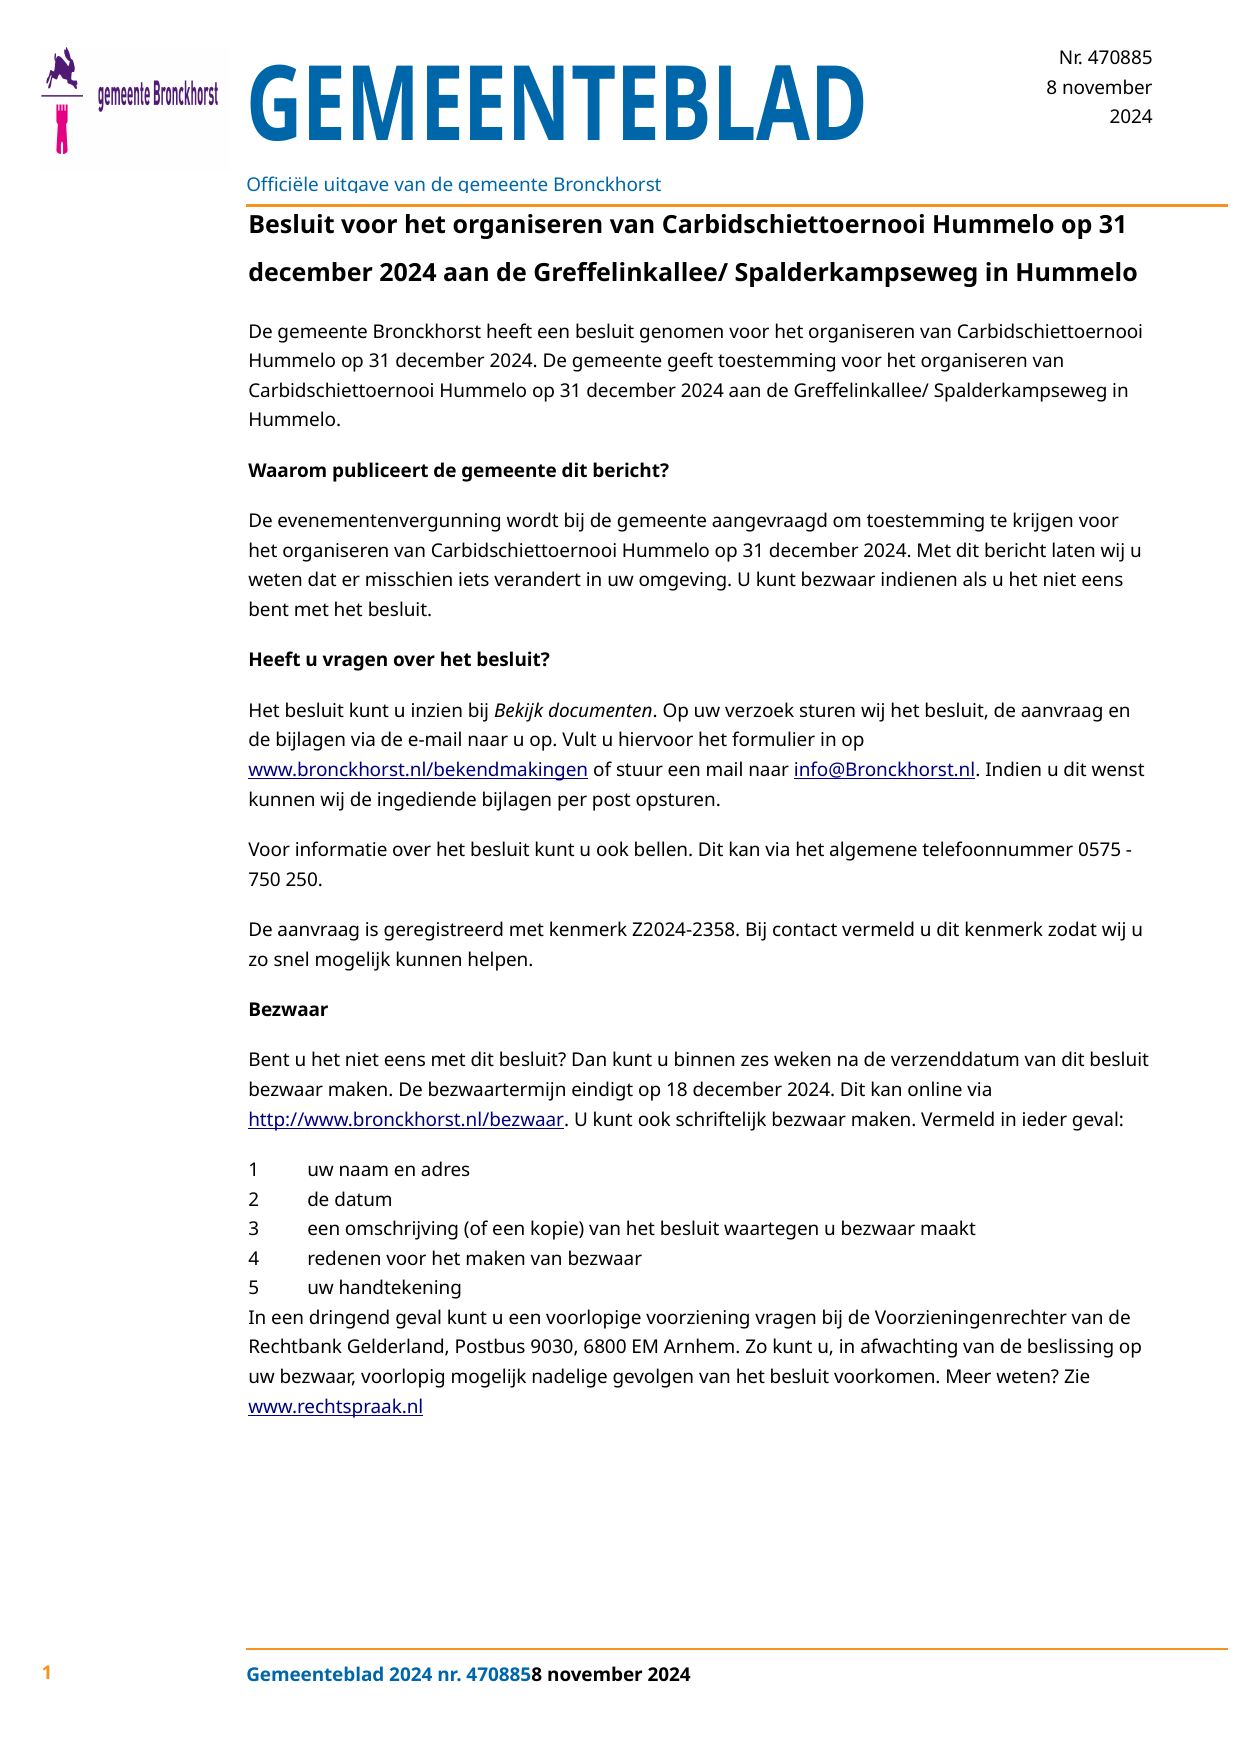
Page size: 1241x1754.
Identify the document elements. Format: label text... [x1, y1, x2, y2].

text De gemeente Bronckhorst heeft een besluit genomen voor het organiseren van Carbidschiettoernooi Hummelo op 31 december 2024. De gemeente geeft toestemming voor het organiseren van Carbidschiettoernooi Hummelo op 31 december 2024 aan de Greffelinkallee/ Spalderkampseweg in Hummelo. [248, 318, 1152, 432]
text De evenementenvergunning wordt bij de gemeente aangevraagd om toestemming te krijgen voor het organiseren van Carbidschiettoernooi Hummelo op 31 december 2024. Met dit bericht laten wij u weten dat er misschien iets verandert in uw omgeving. U kunt bezwaar indienen als u het niet eens bent met het besluit. [248, 507, 1152, 622]
list uw handtekening [248, 1274, 1152, 1300]
list uw naam en adres [248, 1156, 1152, 1182]
text Voor informatie over het besluit kunt u ook bellen. Dit kan via het algemene telefoonnummer 0575 - 750 250. [248, 836, 1152, 892]
text In een dringend geval kunt u een voorlopige voorziening vragen bij de Voorzieningenrechter van de Rechtbank Gelderland, Postbus 9030, 6800 EM Arnhem. Zo kunt u, in afwachting van de beslissing op uw bezwaar, voorlopig mogelijk nadelige gevolgen van het besluit voorkomen. Meer weten? Zie www.rechtspraak.nl [248, 1304, 1152, 1419]
text Bent u het niet eens met dit besluit? Dan kunt u binnen zes weken na de verzenddatum van dit besluit bezwaar maken. De bezwaartermijn eindigt op 18 december 2024. Dit kan online via http://www.bronckhorst.nl/bezwaar. U kunt ook schriftelijk bezwaar maken. Vermeld in ieder geval: [248, 1047, 1152, 1132]
text Heeft u vragen over het besluit? [248, 647, 1152, 672]
text Waarom publiceert de gemeente dit bericht? [248, 457, 1152, 483]
text Bezwaar [248, 996, 1152, 1022]
text De aanvraag is geregistreerd met kenmerk Z2024-2358. Bij contact vermeld u dit kenmerk zodat wij u zo snel mogelijk kunnen helpen. [248, 916, 1152, 972]
text Het besluit kunt u inzien bij Bekijk documenten. Op uw verzoek sturen wij het besluit, de aanvraag en de bijlagen via de e-mail naar u op. Vult u hiervoor het formulier in op www.bronckhorst.nl/bekendmakingen of stuur een mail naar info@Bronckhorst.nl. Indien u dit wenst kunnen wij de ingediende bijlagen per post opsturen. [248, 697, 1152, 812]
text Besluit voor het organiseren van Carbidschiettoernooi Hummelo op 31 december 2024 aan de Greffelinkallee/ Spalderkampseweg in Hummelo [248, 207, 1152, 288]
picture [41, 47, 231, 172]
list redenen voor het maken van bezwaar [248, 1245, 1152, 1271]
list een omschrijving (of een kopie) van het besluit waartegen u bezwaar maakt [248, 1215, 1152, 1241]
list de datum [248, 1186, 1152, 1212]
